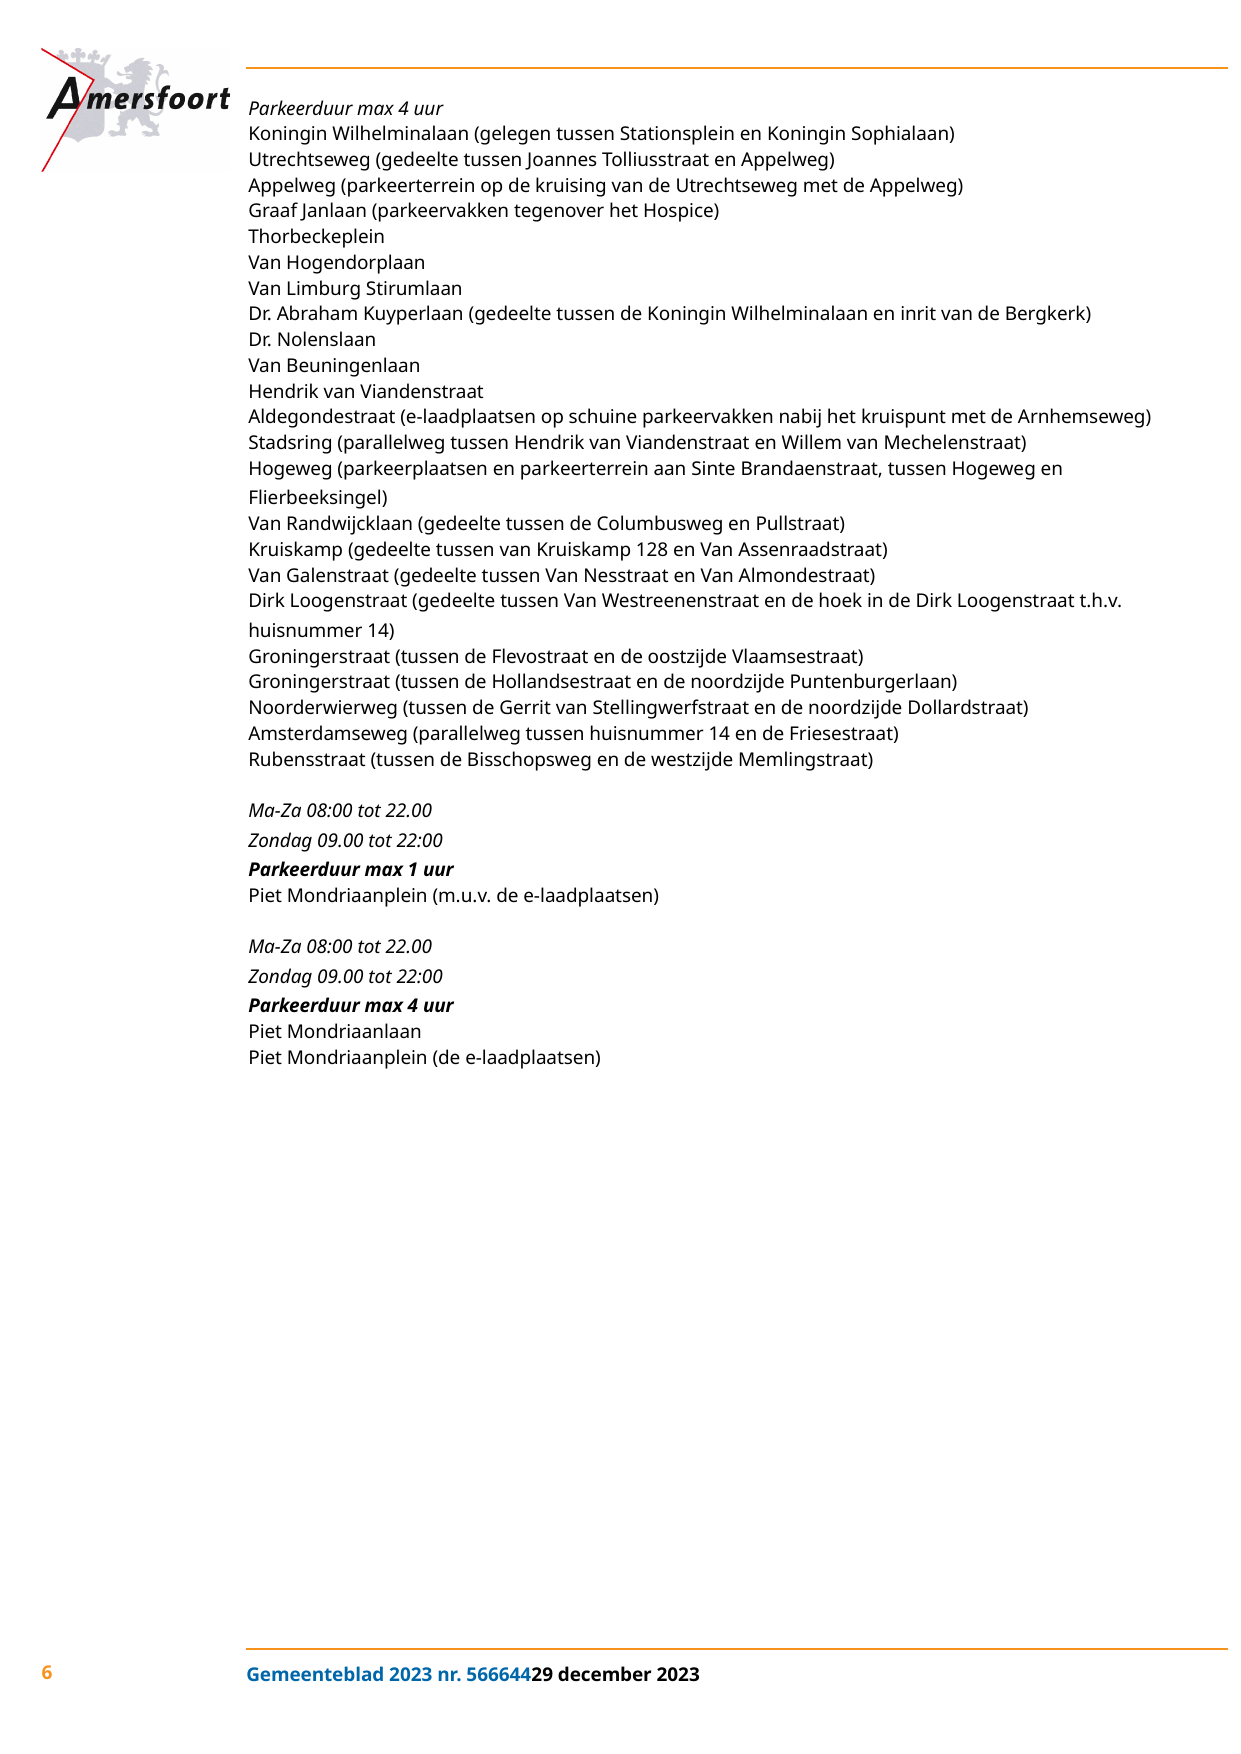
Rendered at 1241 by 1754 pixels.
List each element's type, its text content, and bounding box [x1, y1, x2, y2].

picture [41, 47, 231, 172]
table_cell Van Beuningenlaan [248, 352, 1152, 378]
table_cell Piet Mondriaanplein (m.u.v. de e-laadplaatsen) [248, 882, 1152, 908]
table_cell Stadsring (parallelweg tussen Hendrik van Viandenstraat en Willem van Mechelenstraat) [248, 429, 1152, 455]
table_cell Hendrik van Viandenstraat [248, 378, 1152, 403]
table_cell Koningin Wilhelminalaan (gelegen tussen Stationsplein en Koningin Sophialaan) [248, 121, 1152, 146]
table_cell Dr. Abraham Kuyperlaan (gedeelte tussen de Koningin Wilhelminalaan en inrit van de Bergkerk) [248, 301, 1152, 326]
table_cell Van Galenstraat (gedeelte tussen Van Nesstraat en Van Almondestraat) [248, 562, 1152, 587]
table_cell Appelweg (parkeerterrein op de kruising van de Utrechtseweg met de Appelweg) [248, 172, 1152, 198]
table_cell Dr. Nolenslaan [248, 326, 1152, 352]
table_cell [248, 908, 1152, 933]
table_cell Van Randwijcklaan (gedeelte tussen de Columbusweg en Pullstraat) [248, 510, 1152, 536]
table_cell Rubensstraat (tussen de Bisschopsweg en de westzijde Memlingstraat) [248, 746, 1152, 771]
table_cell Ma-Za 08:00 tot 22.00 Zondag 09.00 tot 22:00 Parkeerduur max 4 uur [248, 934, 1152, 1018]
table_cell Van Hogendorplaan [248, 249, 1152, 275]
table_cell Aldegondestraat (e-laadplaatsen op schuine parkeervakken nabij het kruispunt met de Arnhemseweg) [248, 404, 1152, 429]
table_cell Piet Mondriaanlaan [248, 1019, 1152, 1044]
table_cell Groningerstraat (tussen de Hollandsestraat en de noordzijde Puntenburgerlaan) [248, 669, 1152, 694]
table_cell Piet Mondriaanplein (de e-laadplaatsen) [248, 1044, 1152, 1070]
table_cell Ma-Za 08:00 tot 22.00 Zondag 09.00 tot 22:00 Parkeerduur max 1 uur [248, 797, 1152, 882]
table_cell [248, 771, 1152, 797]
table_cell Graaf Janlaan (parkeervakken tegenover het Hospice) [248, 198, 1152, 223]
table_cell Van Limburg Stirumlaan [248, 275, 1152, 301]
table_cell Hogeweg (parkeerplaatsen en parkeerterrein aan Sinte Brandaenstraat, tussen Hogeweg en Flierbeeksingel) [248, 455, 1152, 510]
table_cell Thorbeckeplein [248, 224, 1152, 249]
table_cell Amsterdamseweg (parallelweg tussen huisnummer 14 en de Friesestraat) [248, 720, 1152, 746]
table_cell Groningerstraat (tussen de Flevostraat en de oostzijde Vlaamsestraat) [248, 643, 1152, 668]
table_cell Utrechtseweg (gedeelte tussen Joannes Tolliusstraat en Appelweg) [248, 146, 1152, 172]
table_cell Noorderwierweg (tussen de Gerrit van Stellingwerfstraat en de noordzijde Dollardstraat) [248, 694, 1152, 720]
table_cell Kruiskamp (gedeelte tussen van Kruiskamp 128 en Van Assenraadstraat) [248, 536, 1152, 562]
table_cell Dirk Loogenstraat (gedeelte tussen Van Westreenenstraat en de hoek in de Dirk Loogenstraat t.h.v. huisnummer 14) [248, 588, 1152, 643]
table_cell Parkeerduur max 4 uur [248, 95, 1152, 121]
